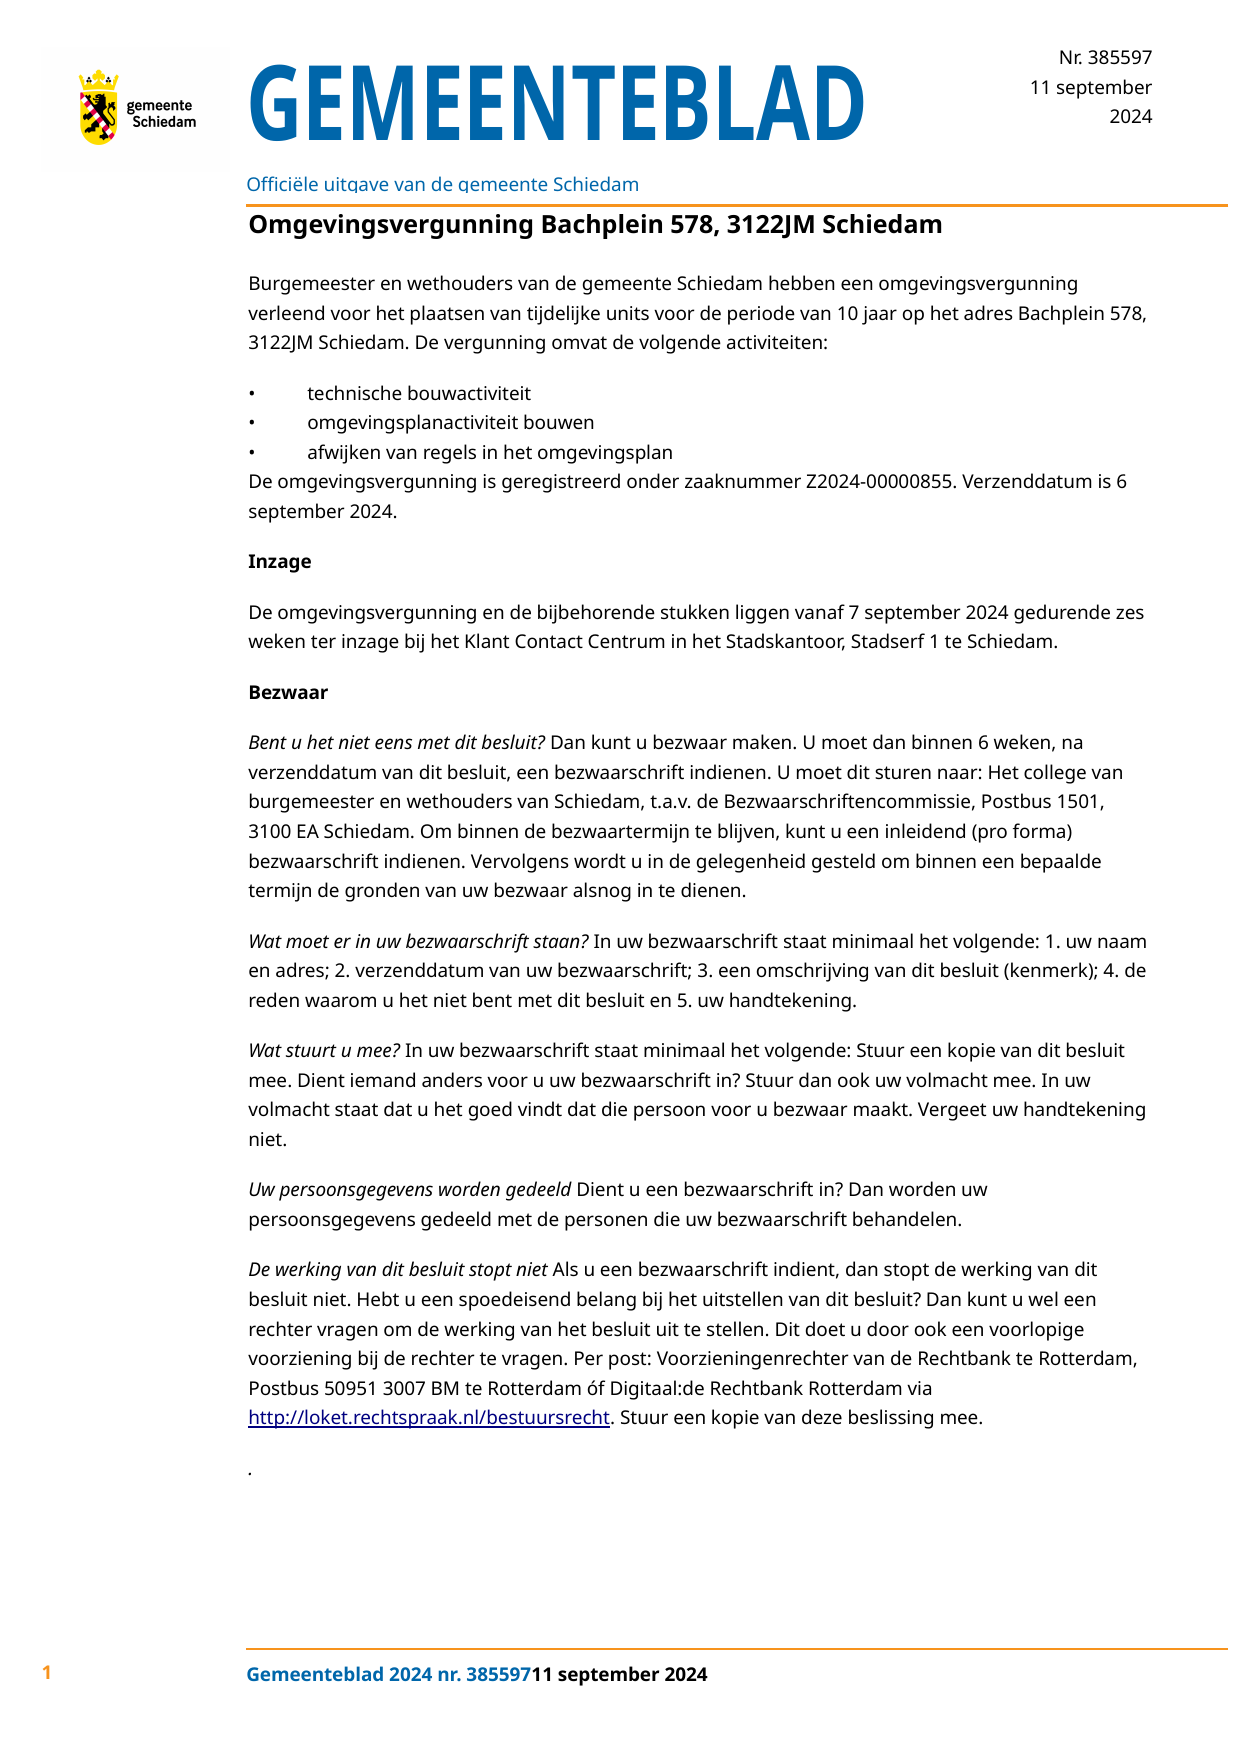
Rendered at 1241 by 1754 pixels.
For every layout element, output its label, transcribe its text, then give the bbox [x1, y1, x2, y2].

text Omgevingsvergunning Bachplein 578, 3122JM Schiedam [248, 207, 1152, 241]
text Uw persoonsgegevens worden gedeeld Dient u een bezwaarschrift in? Dan worden uw persoonsgegevens gedeeld met de personen die uw bezwaarschrift behandelen. [248, 1177, 1152, 1232]
text Burgemeester en wethouders van de gemeente Schiedam hebben een omgevingsvergunning verleend voor het plaatsen van tijdelijke units voor de periode van 10 jaar op het adres Bachplein 578, 3122JM Schiedam. De vergunning omvat de volgende activiteiten: [248, 270, 1152, 355]
text De omgevingsvergunning en de bijbehorende stukken liggen vanaf 7 september 2024 gedurende zes weken ter inzage bij het Klant Contact Centrum in het Stadskantoor, Stadserf 1 te Schiedam. [248, 599, 1152, 654]
text Inzage [248, 549, 1152, 574]
text De omgevingsvergunning is geregistreerd onder zaaknummer Z2024-00000855. Verzenddatum is 6 september 2024. [248, 469, 1152, 524]
list technische bouwactiviteit [248, 380, 1152, 406]
text Bezwaar [248, 679, 1152, 705]
text Wat moet er in uw bezwaarschrift staan? In uw bezwaarschrift staat minimaal het volgende: 1. uw naam en adres; 2. verzenddatum van uw bezwaarschrift; 3. een omschrijving van dit besluit (kenmerk); 4. de reden waarom u het niet bent met dit besluit en 5. uw handtekening. [248, 928, 1152, 1013]
list afwijken van regels in het omgevingsplan [248, 439, 1152, 465]
text Bent u het niet eens met dit besluit? Dan kunt u bezwaar maken. U moet dan binnen 6 weken, na verzenddatum van dit besluit, een bezwaarschrift indienen. U moet dit sturen naar: Het college van burgemeester en wethouders van Schiedam, t.a.v. de Bezwaarschriftencommissie, Postbus 1501, 3100 EA Schiedam. Om binnen de bezwaartermijn te blijven, kunt u een inleidend (pro forma) bezwaarschrift indienen. Vervolgens wordt u in de gelegenheid gesteld om binnen een bepaalde termijn de gronden van uw bezwaar alsnog in te dienen. [248, 729, 1152, 903]
text De werking van dit besluit stopt niet Als u een bezwaarschrift indient, dan stopt de werking van dit besluit niet. Hebt u een spoedeisend belang bij het uitstellen van dit besluit? Dan kunt u wel een rechter vragen om de werking van het besluit uit te stellen. Dit doet u door ook een voorlopige voorziening bij de rechter te vragen. Per post: Voorzieningenrechter van de Rechtbank te Rotterdam, Postbus 50951 3007 BM te Rotterdam óf Digitaal:de Rechtbank Rotterdam via http://loket.rechtspraak.nl/bestuursrecht. Stuur een kopie van deze beslissing mee. [248, 1257, 1152, 1430]
list omgevingsplanactiviteit bouwen [248, 409, 1152, 435]
text Wat stuurt u mee? In uw bezwaarschrift staat minimaal het volgende: Stuur een kopie van dit besluit mee. Dient iemand anders voor u uw bezwaarschrift in? Stuur dan ook uw volmacht mee. In uw volmacht staat dat u het goed vindt dat die persoon voor u bezwaar maakt. Vergeet uw handtekening niet. [248, 1037, 1152, 1152]
text . [248, 1455, 1152, 1481]
picture [41, 47, 231, 172]
